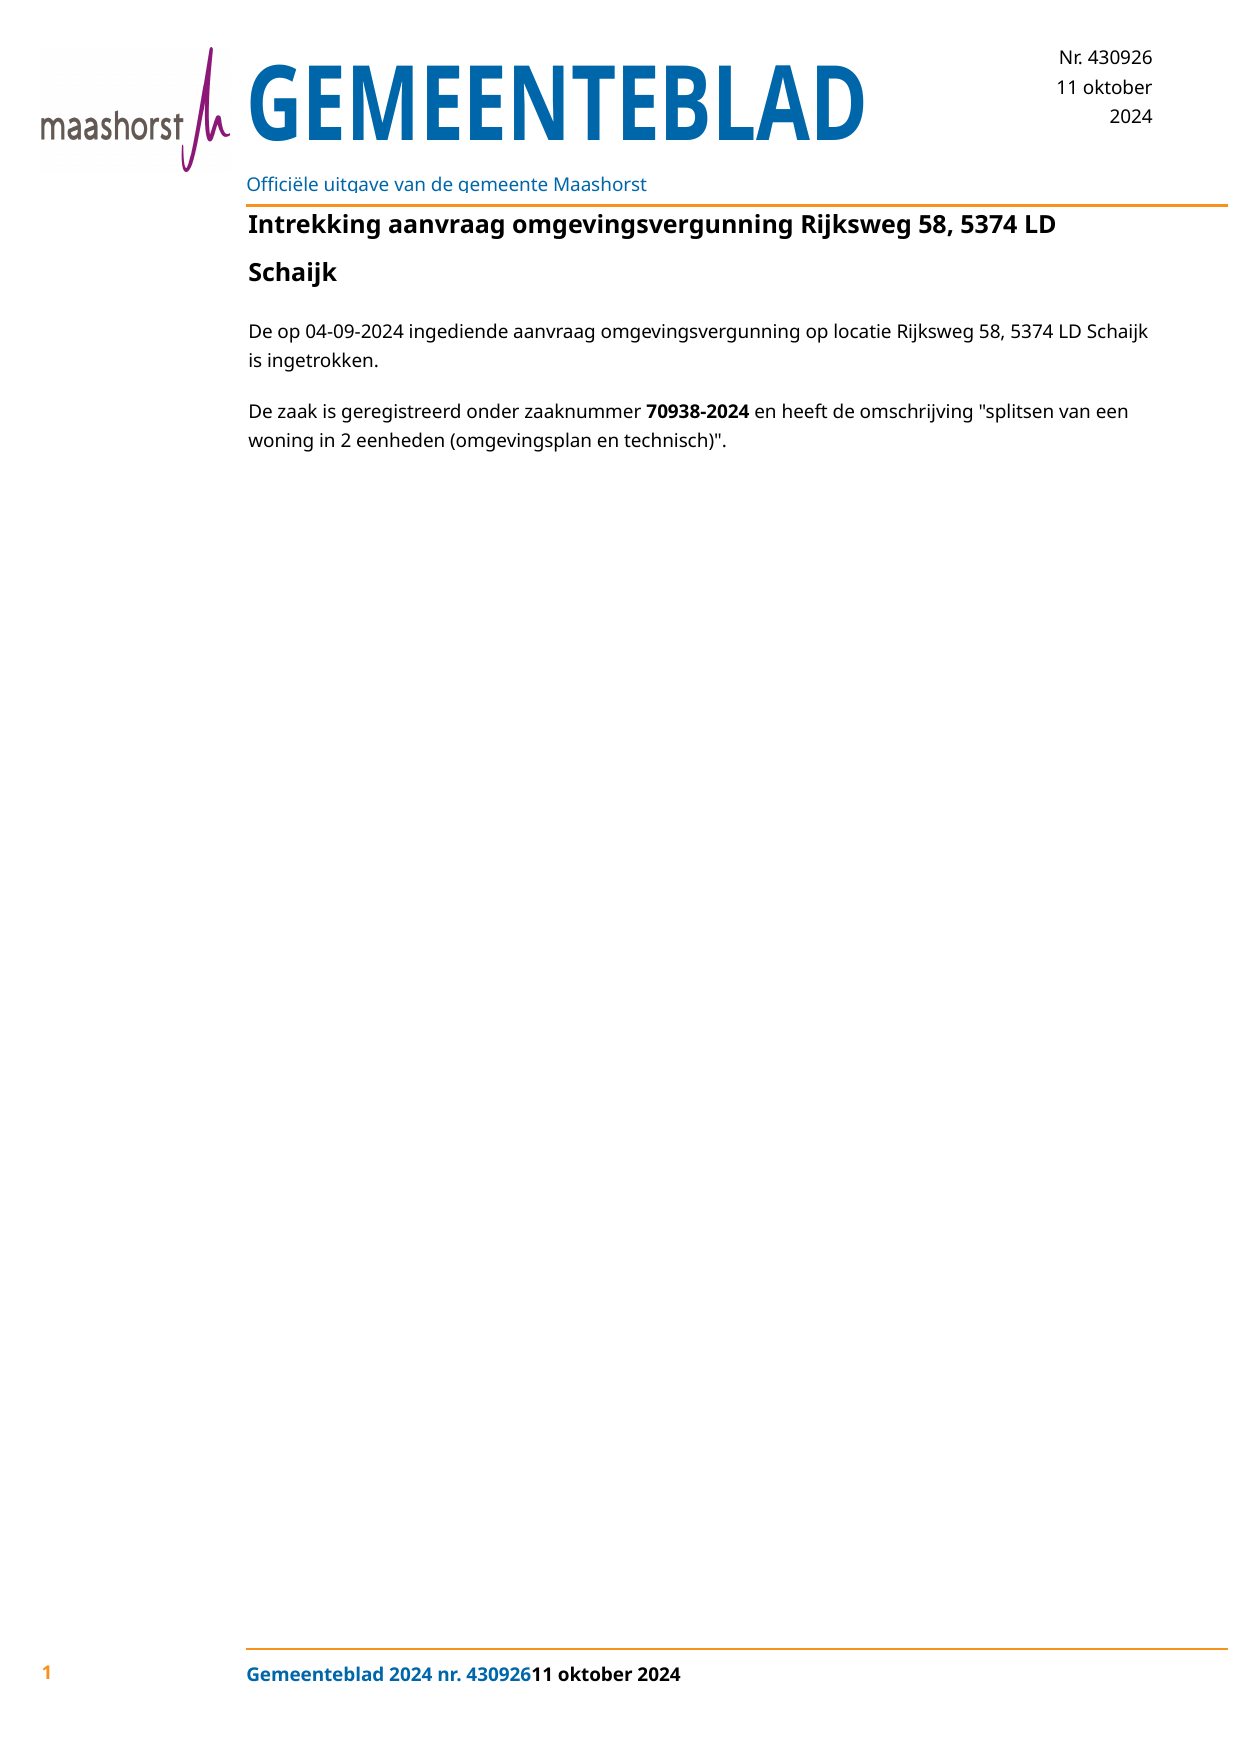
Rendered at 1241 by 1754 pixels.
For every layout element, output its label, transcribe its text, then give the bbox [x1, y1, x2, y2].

text Intrekking aanvraag omgevingsvergunning Rijksweg 58, 5374 LD Schaijk [248, 207, 1152, 288]
text De zaak is geregistreerd onder zaaknummer 70938-2024 en heeft de omschrijving "splitsen van een woning in 2 eenheden (omgevingsplan en technisch)". [248, 398, 1152, 453]
picture [41, 47, 231, 172]
text De op 04-09-2024 ingediende aanvraag omgevingsvergunning op locatie Rijksweg 58, 5374 LD Schaijk is ingetrokken. [248, 318, 1152, 373]
